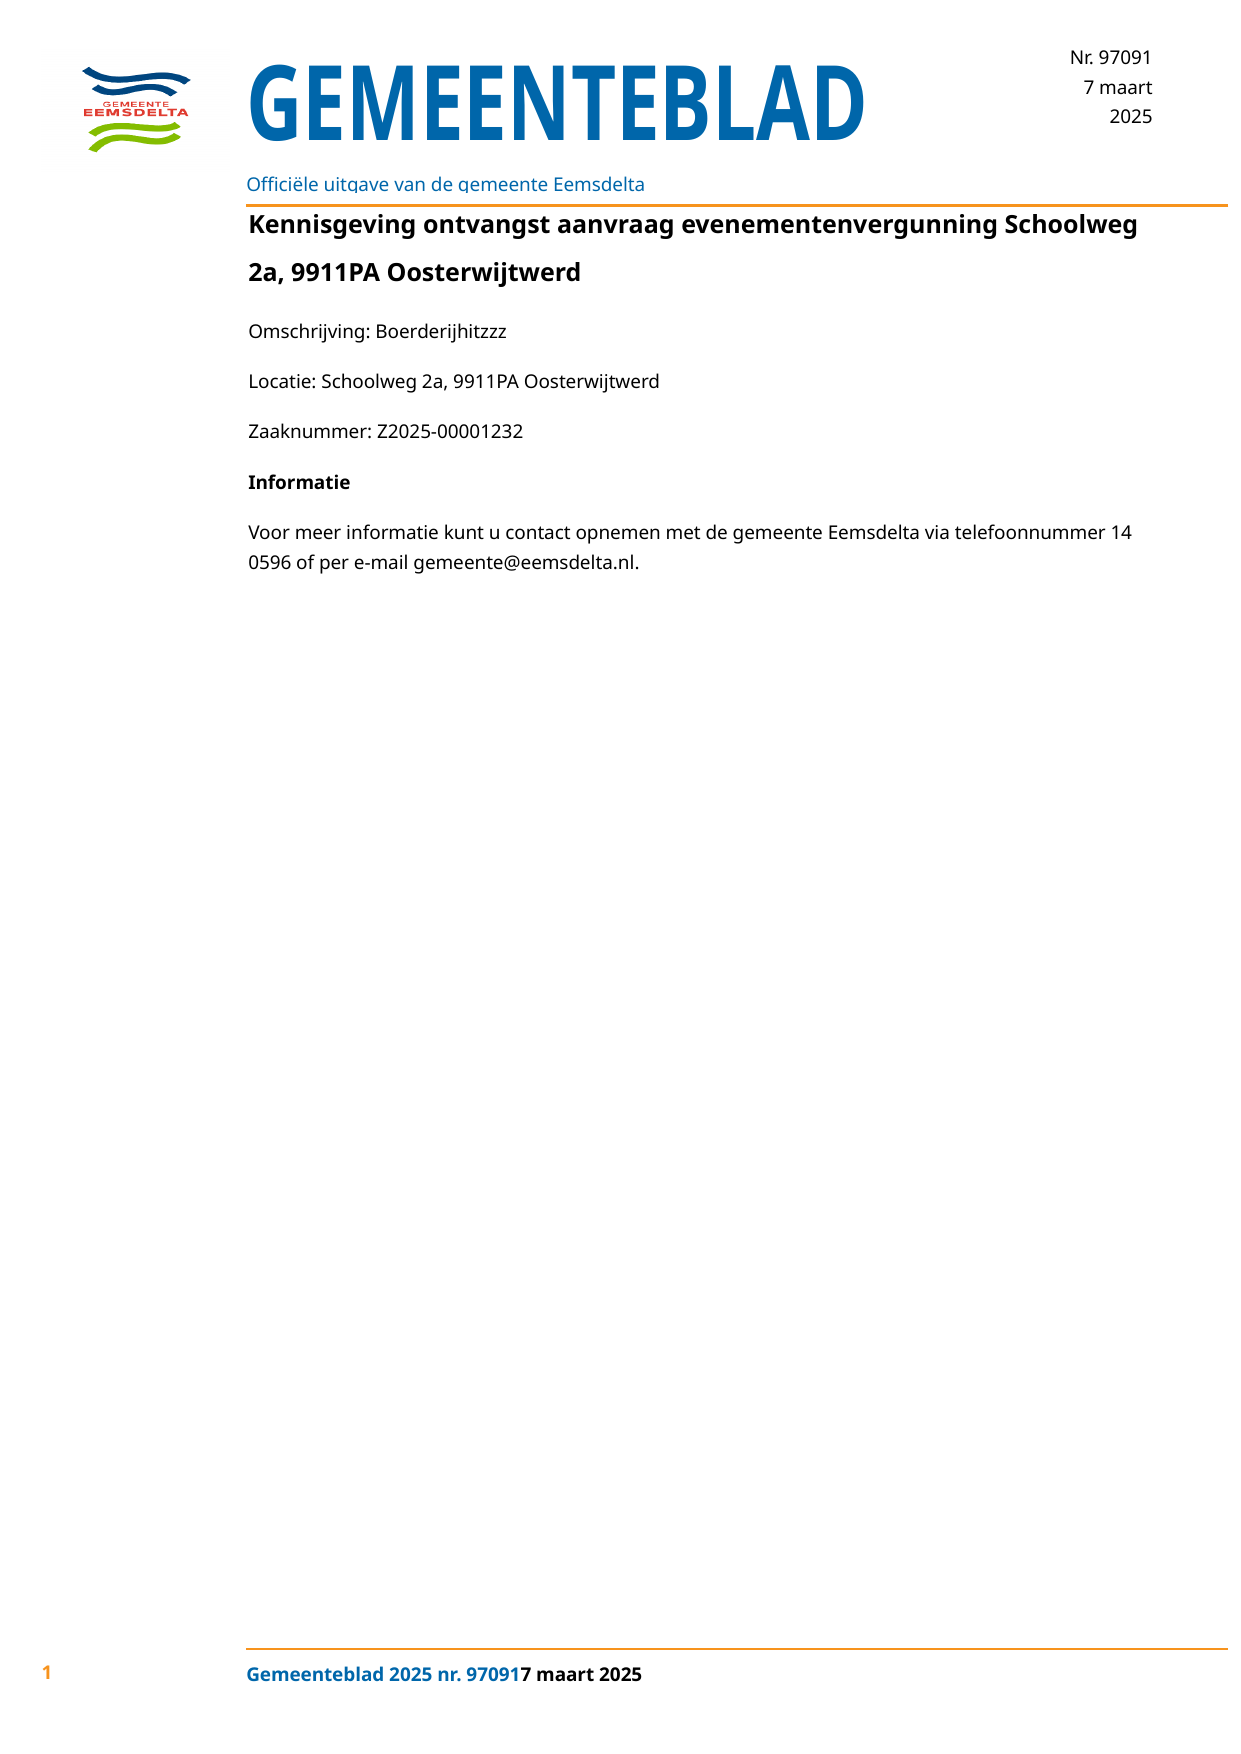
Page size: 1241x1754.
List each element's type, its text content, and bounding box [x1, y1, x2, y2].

text Zaaknummer: Z2025-00001232 [248, 419, 1152, 444]
text Kennisgeving ontvangst aanvraag evenementenvergunning Schoolweg 2a, 9911PA Oosterwijtwerd [248, 207, 1152, 288]
text Informatie [248, 469, 1152, 495]
text Omschrijving: Boerderijhitzzz [248, 318, 1152, 344]
text Voor meer informatie kunt u contact opnemen met de gemeente Eemsdelta via telefoonnummer 14 0596 of per e-mail gemeente@eemsdelta.nl. [248, 519, 1152, 575]
picture [41, 47, 231, 172]
text Locatie: Schoolweg 2a, 9911PA Oosterwijtwerd [248, 368, 1152, 394]
